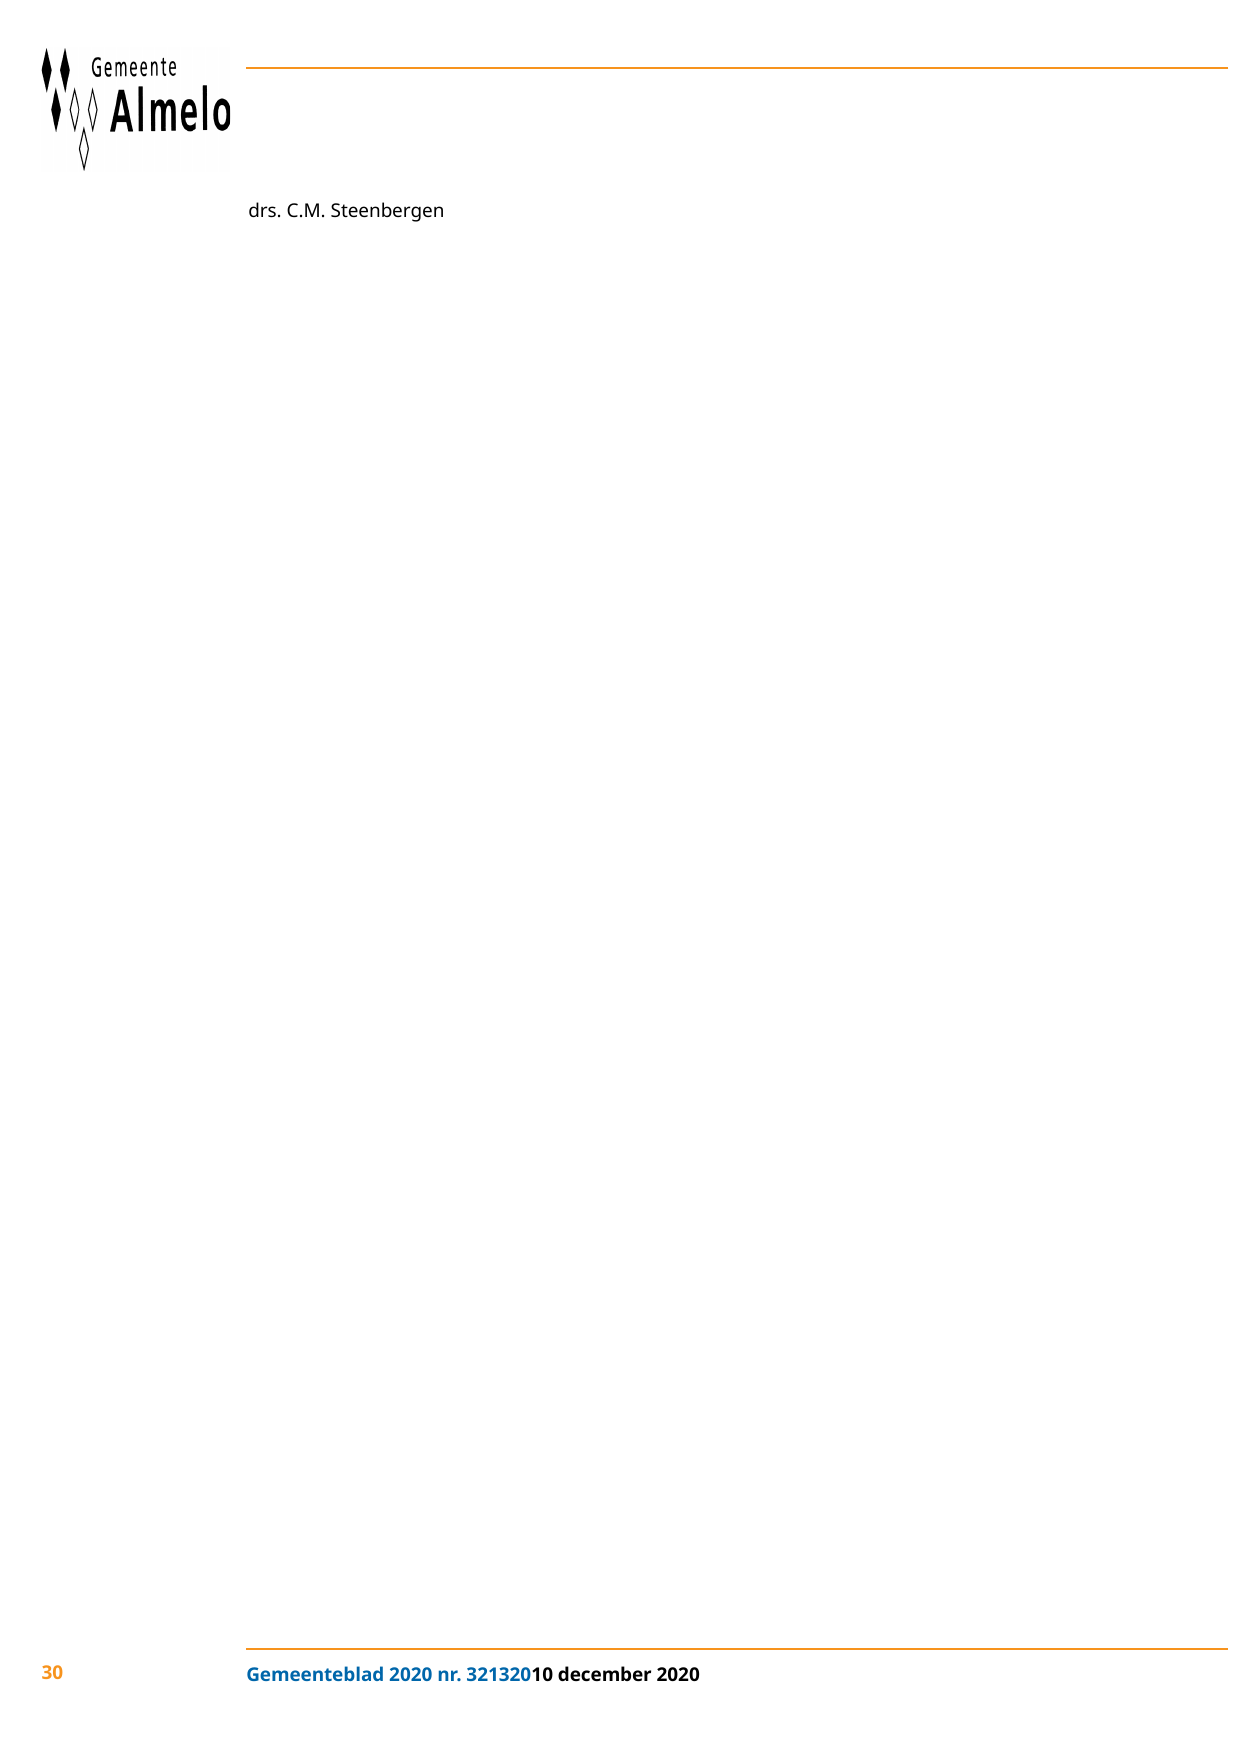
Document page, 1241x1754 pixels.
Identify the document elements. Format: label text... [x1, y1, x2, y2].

table_cell [248, 146, 439, 172]
table_cell drs. C.M. Steenbergen [248, 198, 961, 223]
table_cell [248, 95, 439, 121]
picture [41, 47, 231, 172]
table_cell [961, 121, 1152, 146]
table_cell [961, 146, 1152, 172]
table_cell [961, 198, 1152, 223]
table_cell [439, 146, 961, 172]
table_cell [439, 95, 961, 121]
table_cell [248, 121, 439, 146]
table_cell [439, 172, 961, 198]
table_cell [961, 95, 1152, 121]
table_cell [248, 172, 439, 198]
table_cell [439, 121, 961, 146]
table_cell [961, 172, 1152, 198]
